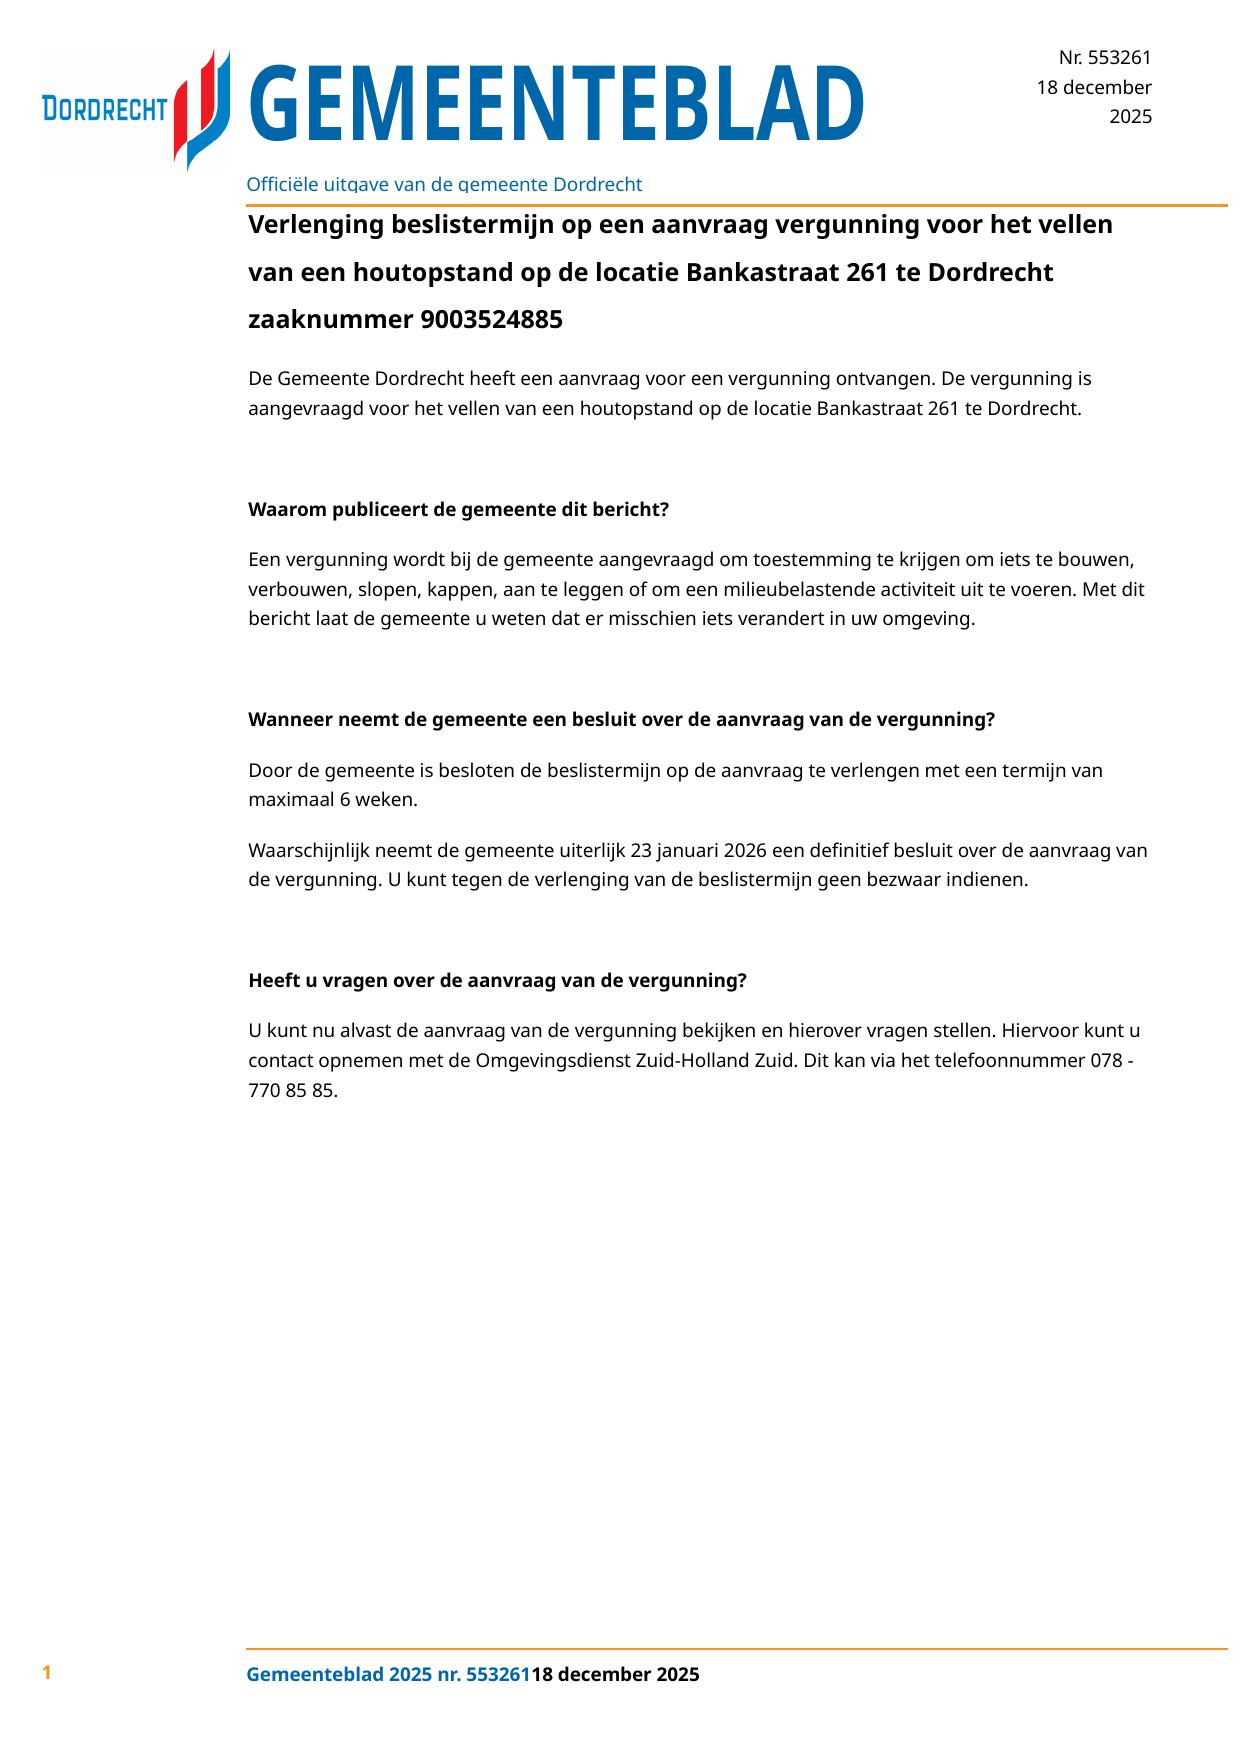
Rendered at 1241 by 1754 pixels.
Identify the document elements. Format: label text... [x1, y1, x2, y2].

text Een vergunning wordt bij de gemeente aangevraagd om toestemming te krijgen om iets te bouwen, verbouwen, slopen, kappen, aan te leggen of om een milieubelastende activiteit uit te voeren. Met dit bericht laat de gemeente u weten dat er misschien iets verandert in uw omgeving. [248, 546, 1152, 631]
text De Gemeente Dordrecht heeft een aanvraag voor een vergunning ontvangen. De vergunning is aangevraagd voor het vellen van een houtopstand op de locatie Bankastraat 261 te Dordrecht. [248, 366, 1152, 421]
text Heeft u vragen over de aanvraag van de vergunning? [248, 967, 1152, 993]
text U kunt nu alvast de aanvraag van de vergunning bekijken en hierover vragen stellen. Hiervoor kunt u contact opnemen met de Omgevingsdienst Zuid-Holland Zuid. Dit kan via het telefoonnummer 078 - 770 85 85. [248, 1018, 1152, 1102]
text Waarschijnlijk neemt de gemeente uiterlijk 23 januari 2026 een definitief besluit over de aanvraag van de vergunning. U kunt tegen de verlenging van de beslistermijn geen bezwaar indienen. [248, 837, 1152, 892]
text Waarom publiceert de gemeente dit bericht? [248, 496, 1152, 522]
text Verlenging beslistermijn op een aanvraag vergunning voor het vellen van een houtopstand op de locatie Bankastraat 261 te Dordrecht zaaknummer 9003524885 [248, 207, 1152, 336]
picture [41, 47, 231, 172]
text Wanneer neemt de gemeente een besluit over de aanvraag van de vergunning? [248, 706, 1152, 732]
text Door de gemeente is besloten de beslistermijn op de aanvraag te verlengen met een termijn van maximaal 6 weken. [248, 757, 1152, 812]
